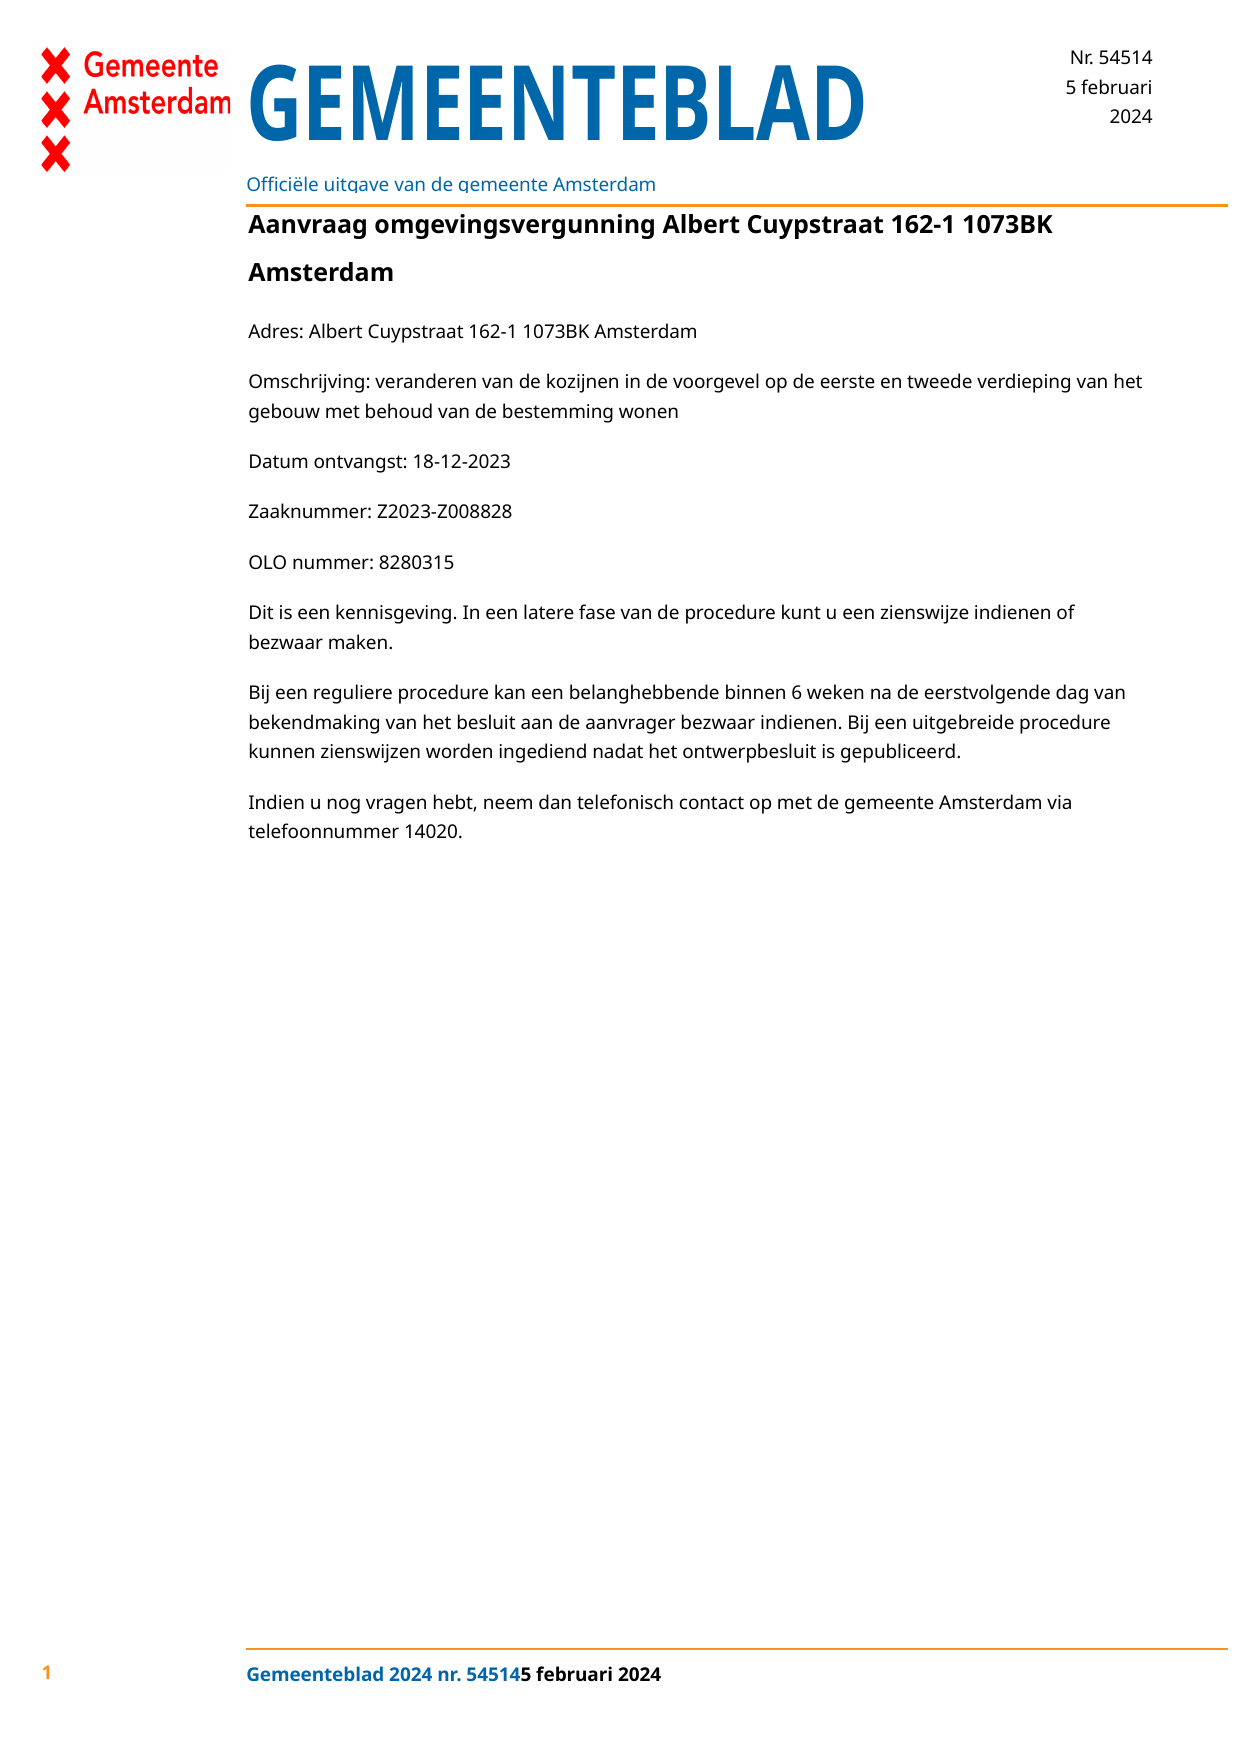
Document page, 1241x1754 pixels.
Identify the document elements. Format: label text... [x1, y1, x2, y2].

text Datum ontvangst: 18-12-2023 [248, 448, 1152, 474]
text Indien u nog vragen hebt, neem dan telefonisch contact op met de gemeente Amsterdam via telefoonnummer 14020. [248, 789, 1152, 844]
text Dit is een kennisgeving. In een latere fase van de procedure kunt u een zienswijze indienen of bezwaar maken. [248, 599, 1152, 655]
picture [41, 47, 231, 172]
text Adres: Albert Cuypstraat 162-1 1073BK Amsterdam [248, 318, 1152, 344]
text Aanvraag omgevingsvergunning Albert Cuypstraat 162-1 1073BK Amsterdam [248, 207, 1152, 288]
text OLO nummer: 8280315 [248, 549, 1152, 575]
text Omschrijving: veranderen van de kozijnen in de voorgevel op de eerste en tweede verdieping van het gebouw met behoud van de bestemming wonen [248, 368, 1152, 424]
text Zaaknummer: Z2023-Z008828 [248, 499, 1152, 524]
text Bij een reguliere procedure kan een belanghebbende binnen 6 weken na de eerstvolgende dag van bekendmaking van het besluit aan de aanvrager bezwaar indienen. Bij een uitgebreide procedure kunnen zienswijzen worden ingediend nadat het ontwerpbesluit is gepubliceerd. [248, 679, 1152, 764]
